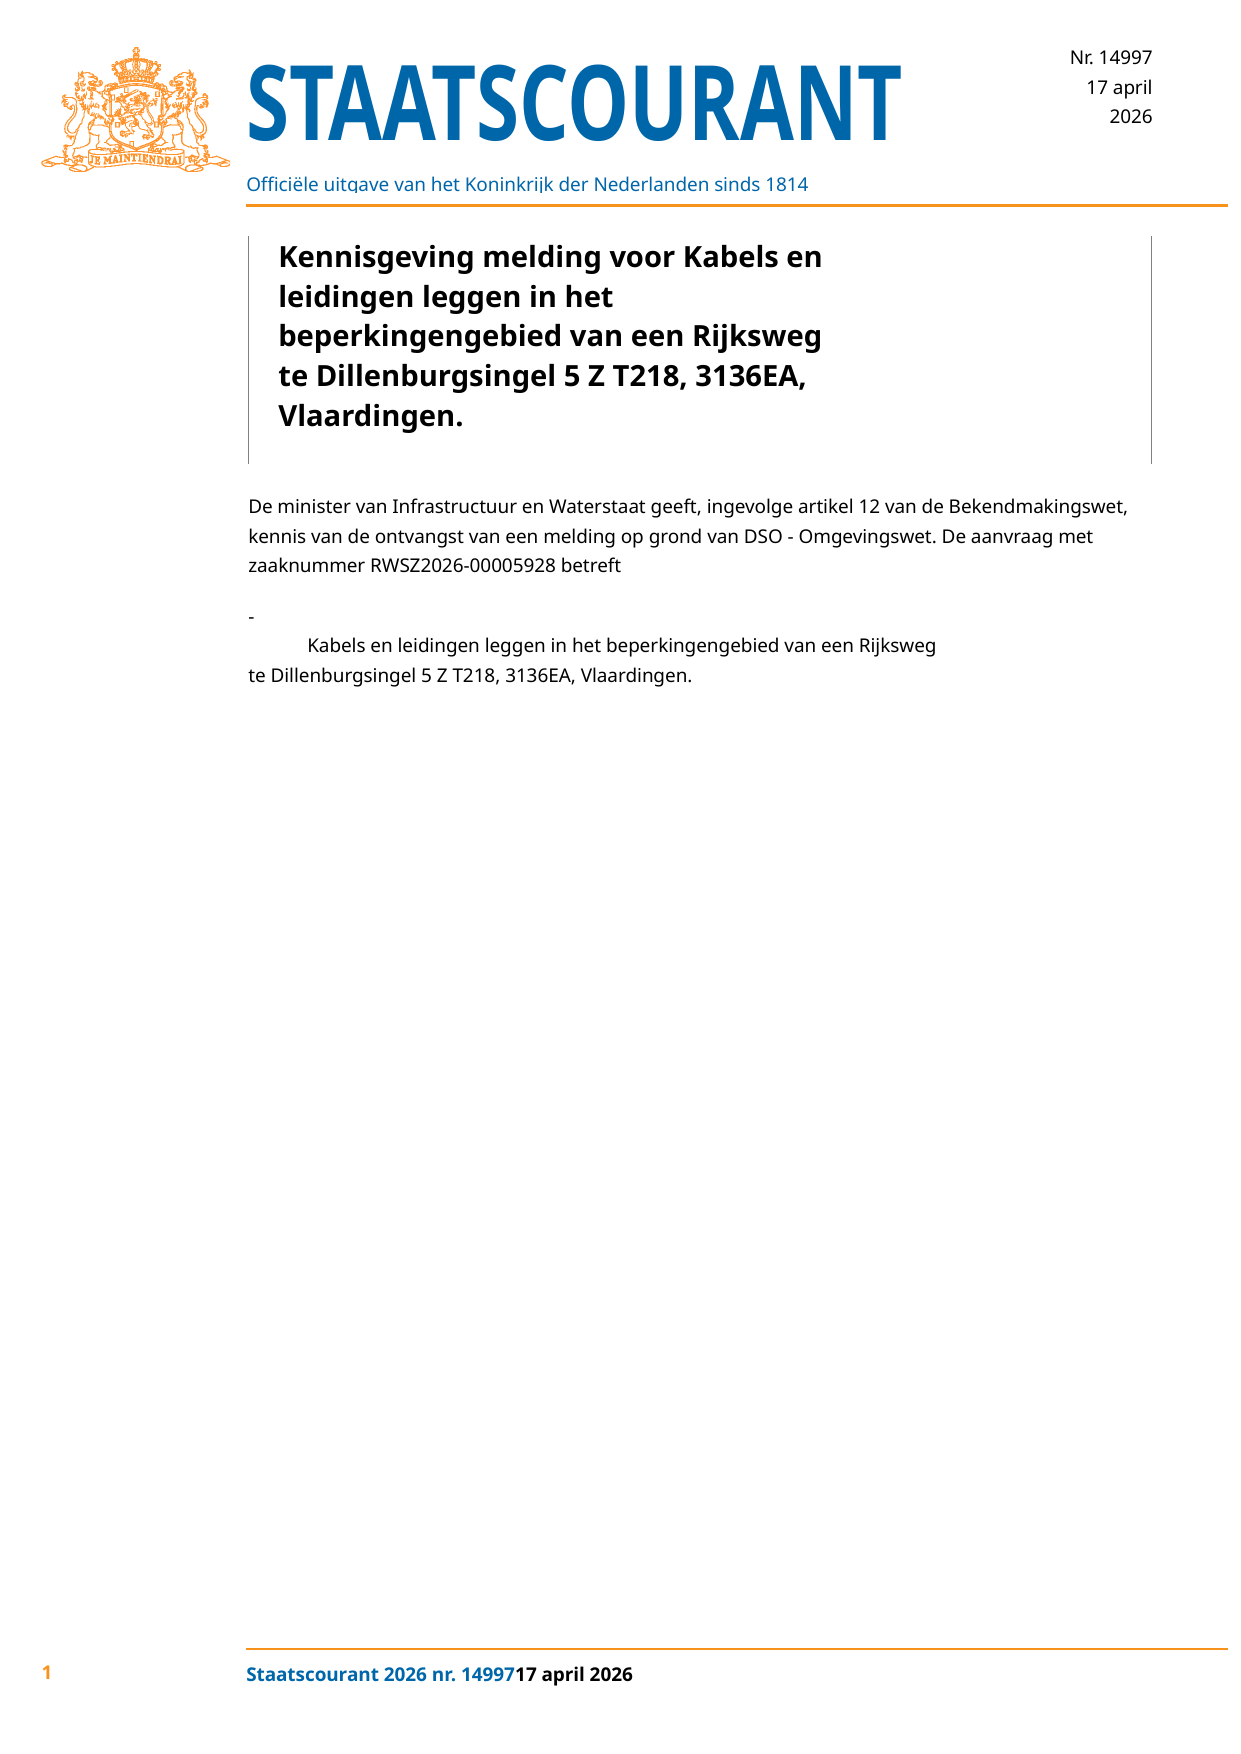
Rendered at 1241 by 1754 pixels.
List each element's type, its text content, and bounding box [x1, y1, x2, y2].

table_header [1090, 236, 1151, 413]
list Kabels en leidingen leggen in het beperkingengebied van een Rijksweg [248, 632, 1152, 658]
picture [41, 47, 231, 172]
text De minister van Infrastructuur en Waterstaat geeft, ingevolge artikel 12 van de Bekendmakingswet, kennis van de ontvangst van een melding op grond van DSO - Omgevingswet. De aanvraag met zaaknummer RWSZ2026-00005928 betreft [248, 493, 1152, 578]
text te Dillenburgsingel 5 Z T218, 3136EA, Vlaardingen. [248, 662, 1152, 688]
table_header [850, 414, 1151, 464]
table_header [850, 236, 912, 413]
table_header Kennisgeving melding voor Kabels en leidingen leggen in het beperkingengebied van een Rijksweg te Dillenburgsingel 5 Z T218, 3136EA, Vlaardingen. [249, 236, 850, 464]
picture [912, 236, 1090, 414]
